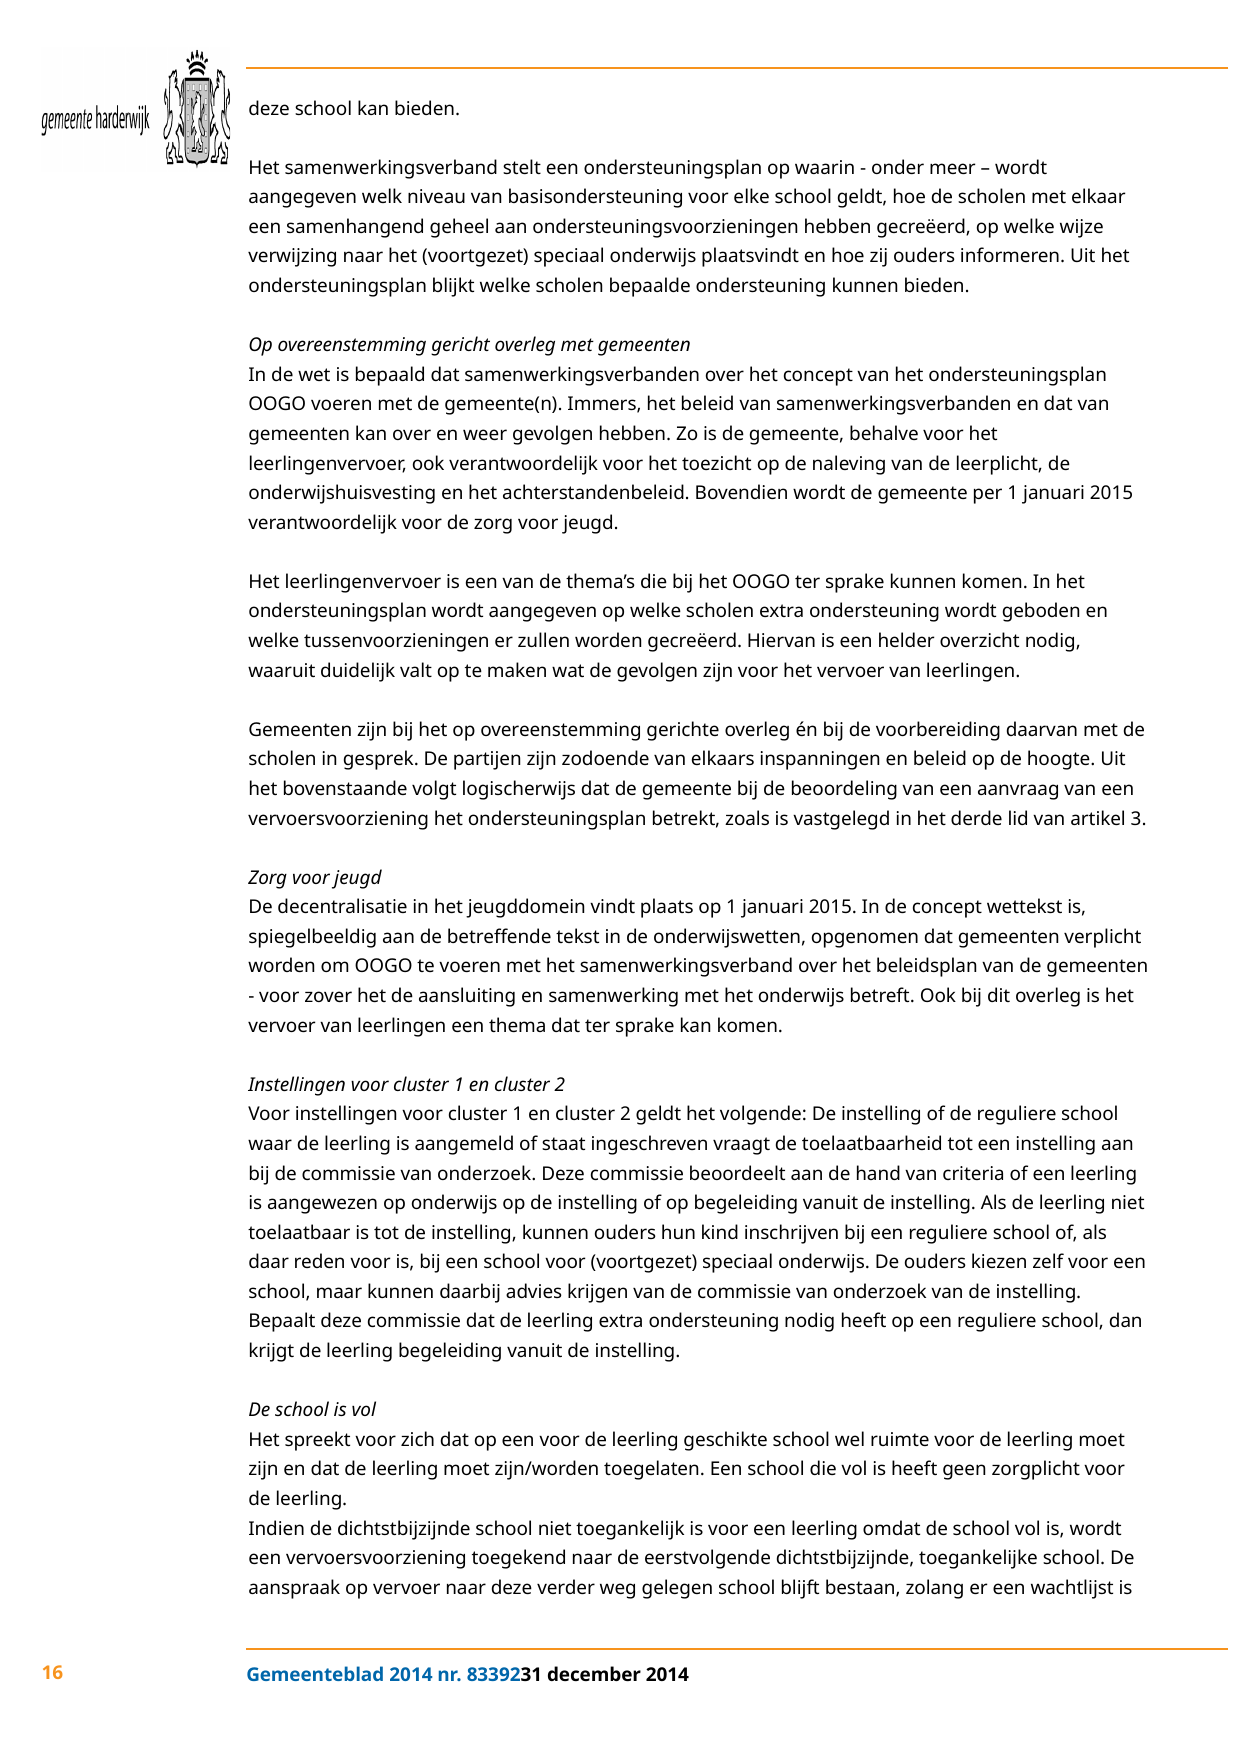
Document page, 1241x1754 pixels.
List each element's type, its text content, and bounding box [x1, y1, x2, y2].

text Gemeenten zijn bij het op overeenstemming gerichte overleg én bij de voorbereiding daarvan met de scholen in gesprek. De partijen zijn zodoende van elkaars inspanningen en beleid op de hoogte. Uit het bovenstaande volgt logischerwijs dat de gemeente bij de beoordeling van een aanvraag van een vervoersvoorziening het ondersteuningsplan betrekt, zoals is vastgelegd in het derde lid van artikel 3. [248, 716, 1152, 831]
text In de wet is bepaald dat samenwerkingsverbanden over het concept van het ondersteuningsplan OOGO voeren met de gemeente(n). Immers, het beleid van samenwerkingsverbanden en dat van gemeenten kan over en weer gevolgen hebben. Zo is de gemeente, behalve voor het leerlingenvervoer, ook verantwoordelijk voor het toezicht op de naleving van de leerplicht, de onderwijshuisvesting en het achterstandenbeleid. Bovendien wordt de gemeente per 1 januari 2015 verantwoordelijk voor de zorg voor jeugd. [248, 361, 1152, 535]
text Instellingen voor cluster 1 en cluster 2 [248, 1071, 1152, 1097]
text De decentralisatie in het jeugddomein vindt plaats op 1 januari 2015. In de concept wettekst is, spiegelbeeldig aan de betreffende tekst in de onderwijswetten, opgenomen dat gemeenten verplicht worden om OOGO te voeren met het samenwerkingsverband over het beleidsplan van de gemeenten - voor zover het de aansluiting en samenwerking met het onderwijs betreft. Ook bij dit overleg is het vervoer van leerlingen een thema dat ter sprake kan komen. [248, 893, 1152, 1038]
text deze school kan bieden. [248, 95, 1152, 121]
picture [41, 47, 231, 172]
text Het spreekt voor zich dat op een voor de leerling geschikte school wel ruimte voor de leerling moet zijn en dat de leerling moet zijn/worden toegelaten. Een school die vol is heeft geen zorgplicht voor de leerling. [248, 1426, 1152, 1511]
text Zorg voor jeugd [248, 864, 1152, 890]
text Indien de dichtstbijzijnde school niet toegankelijk is voor een leerling omdat de school vol is, wordt een vervoersvoorziening toegekend naar de eerstvolgende dichtstbijzijnde, toegankelijke school. De aanspraak op vervoer naar deze verder weg gelegen school blijft bestaan, zolang er een wachtlijst is [248, 1515, 1152, 1600]
text Op overeenstemming gericht overleg met gemeenten [248, 331, 1152, 357]
text Voor instellingen voor cluster 1 en cluster 2 geldt het volgende: De instelling of de reguliere school waar de leerling is aangemeld of staat ingeschreven vraagt de toelaatbaarheid tot een instelling aan bij de commissie van onderzoek. Deze commissie beoordeelt aan de hand van criteria of een leerling is aangewezen op onderwijs op de instelling of op begeleiding vanuit de instelling. Als de leerling niet toelaatbaar is tot de instelling, kunnen ouders hun kind inschrijven bij een reguliere school of, als daar reden voor is, bij een school voor (voortgezet) speciaal onderwijs. De ouders kiezen zelf voor een school, maar kunnen daarbij advies krijgen van de commissie van onderzoek van de instelling. Bepaalt deze commissie dat de leerling extra ondersteuning nodig heeft op een reguliere school, dan krijgt de leerling begeleiding vanuit de instelling. [248, 1101, 1152, 1363]
text De school is vol [248, 1396, 1152, 1422]
text Het leerlingenvervoer is een van de thema’s die bij het OOGO ter sprake kunnen komen. In het ondersteuningsplan wordt aangegeven op welke scholen extra ondersteuning wordt geboden en welke tussenvoorzieningen er zullen worden gecreëerd. Hiervan is een helder overzicht nodig, waaruit duidelijk valt op te maken wat de gevolgen zijn voor het vervoer van leerlingen. [248, 568, 1152, 683]
text Het samenwerkingsverband stelt een ondersteuningsplan op waarin - onder meer – wordt aangegeven welk niveau van basisondersteuning voor elke school geldt, hoe de scholen met elkaar een samenhangend geheel aan ondersteuningsvoorzieningen hebben gecreëerd, op welke wijze verwijzing naar het (voortgezet) speciaal onderwijs plaatsvindt en hoe zij ouders informeren. Uit het ondersteuningsplan blijkt welke scholen bepaalde ondersteuning kunnen bieden. [248, 154, 1152, 298]
